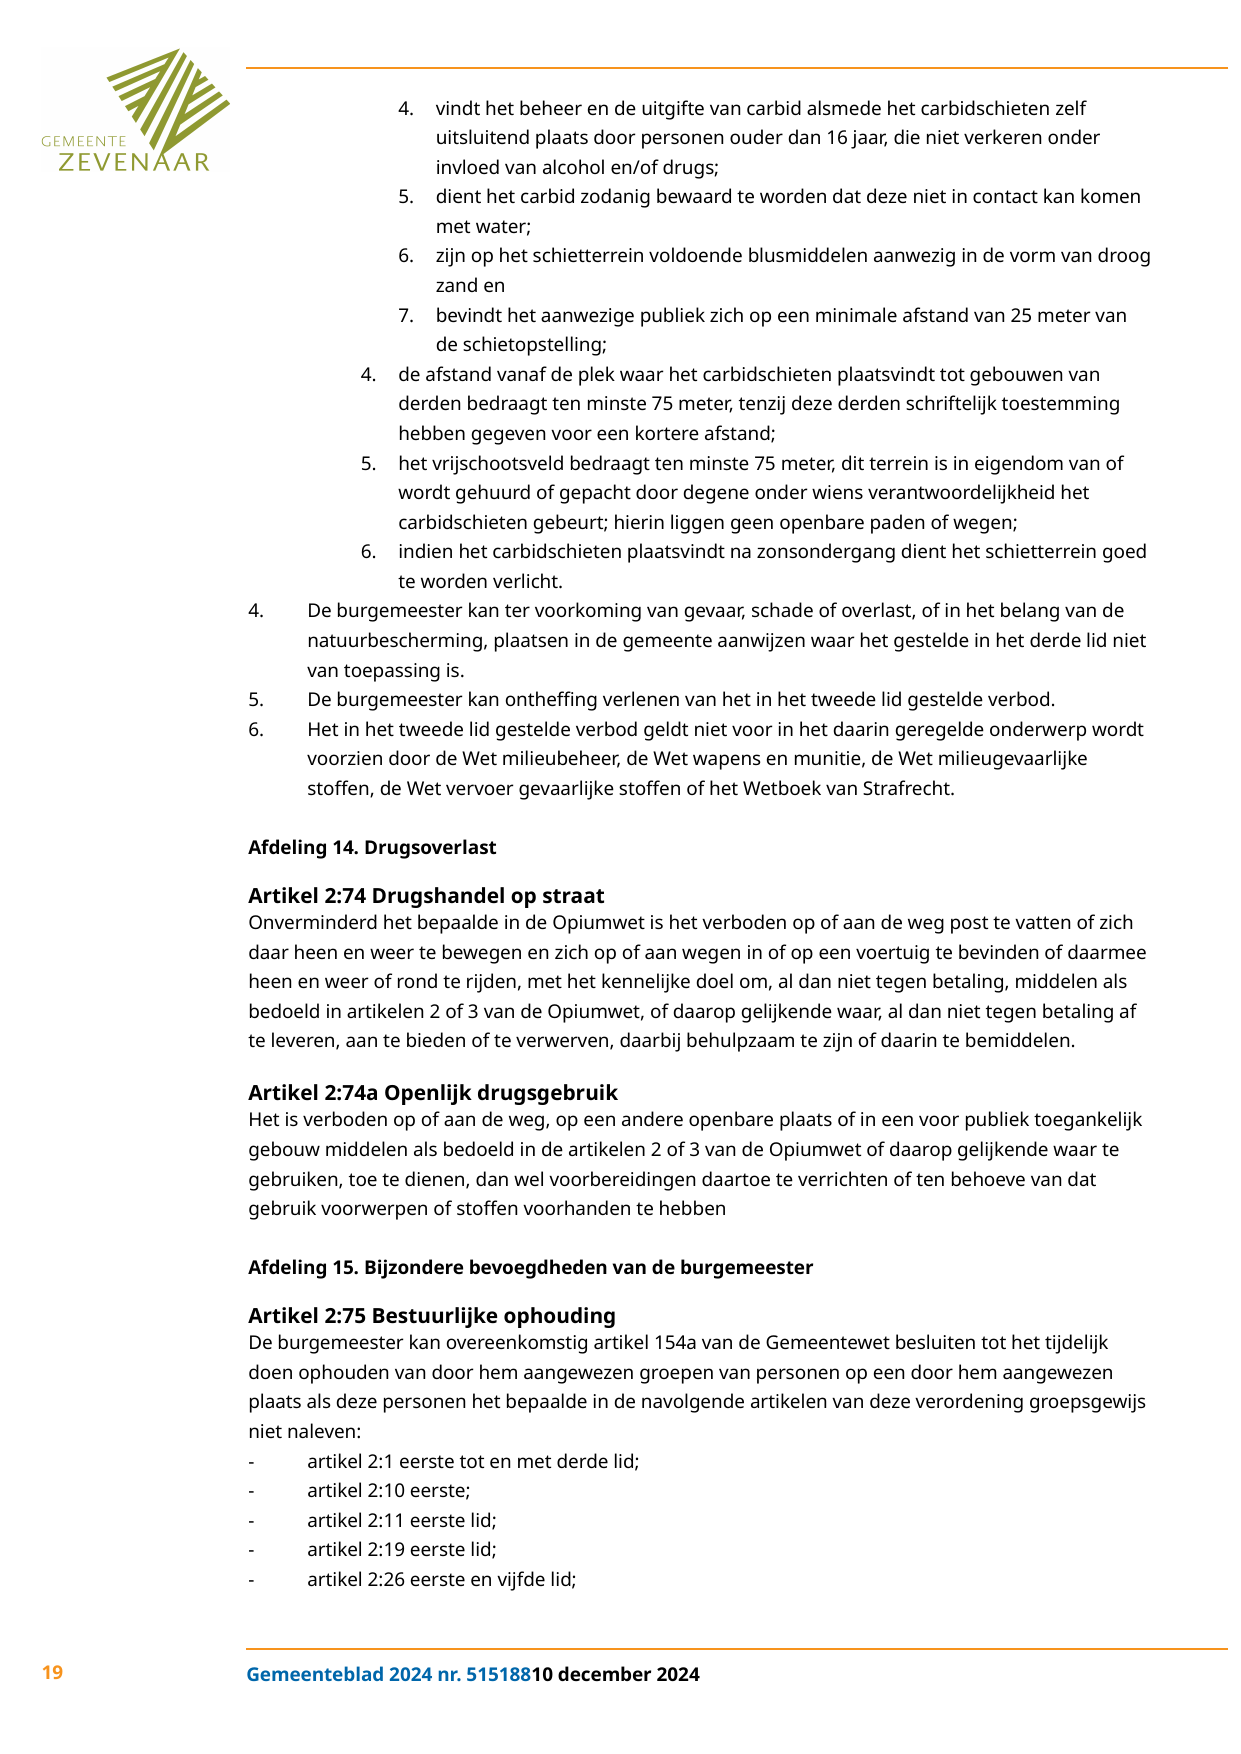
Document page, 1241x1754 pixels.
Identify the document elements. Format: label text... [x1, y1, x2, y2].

list het vrijschootsveld bedraagt ten minste 75 meter, dit terrein is in eigendom van of wordt gehuurd of gepacht door degene onder wiens verantwoordelijkheid het carbidschieten gebeurt; hierin liggen geen openbare paden of wegen; [361, 450, 1152, 535]
list De burgemeester kan ontheffing verlenen van het in het tweede lid gestelde verbod. [248, 686, 1152, 712]
text Artikel 2:74a Openlijk drugsgebruik [248, 1078, 1152, 1107]
picture [41, 47, 231, 172]
text Het is verboden op of aan de weg, op een andere openbare plaats of in een voor publiek toegankelijk gebouw middelen als bedoeld in de artikelen 2 of 3 van de Opiumwet of daarop gelijkende waar te gebruiken, toe te dienen, dan wel voorbereidingen daartoe te verrichten of ten behoeve van dat gebruik voorwerpen of stoffen voorhanden te hebben [248, 1107, 1152, 1221]
list de afstand vanaf de plek waar het carbidschieten plaatsvindt tot gebouwen van derden bedraagt ten minste 75 meter, tenzij deze derden schriftelijk toestemming hebben gegeven voor een kortere afstand; [361, 361, 1152, 446]
list artikel 2:19 eerste lid; [248, 1537, 1152, 1562]
list zijn op het schietterrein voldoende blusmiddelen aanwezig in de vorm van droog zand en [398, 243, 1152, 298]
list dient het carbid zodanig bewaard te worden dat deze niet in contact kan komen met water; [398, 183, 1152, 239]
text De burgemeester kan overeenkomstig artikel 154a van de Gemeentewet besluiten tot het tijdelijk doen ophouden van door hem aangewezen groepen van personen op een door hem aangewezen plaats als deze personen het bepaalde in de navolgende artikelen van deze verordening groepsgewijs niet naleven: [248, 1329, 1152, 1444]
text Onverminderd het bepaalde in de Opiumwet is het verboden op of aan de weg post te vatten of zich daar heen en weer te bewegen en zich op of aan wegen in of op een voertuig te bevinden of daarmee heen en weer of rond te rijden, met het kennelijke doel om, al dan niet tegen betaling, middelen als bedoeld in artikelen 2 of 3 van de Opiumwet, of daarop gelijkende waar, al dan niet tegen betaling af te leveren, aan te bieden of te verwerven, daarbij behulpzaam te zijn of daarin te bemiddelen. [248, 909, 1152, 1053]
list De burgemeester kan ter voorkoming van gevaar, schade of overlast, of in het belang van de natuurbescherming, plaatsen in de gemeente aanwijzen waar het gestelde in het derde lid niet van toepassing is. [248, 598, 1152, 683]
text Artikel 2:75 Bestuurlijke ophouding [248, 1301, 1152, 1329]
text Afdeling 14. Drugsoverlast [248, 834, 1152, 860]
list artikel 2:11 eerste lid; [248, 1507, 1152, 1533]
list artikel 2:1 eerste tot en met derde lid; [248, 1448, 1152, 1473]
list artikel 2:10 eerste; [248, 1477, 1152, 1503]
list indien het carbidschieten plaatsvindt na zonsondergang dient het schietterrein goed te worden verlicht. [361, 538, 1152, 594]
list bevindt het aanwezige publiek zich op een minimale afstand van 25 meter van de schietopstelling; [398, 302, 1152, 357]
text Artikel 2:74 Drugshandel op straat [248, 881, 1152, 909]
list Het in het tweede lid gestelde verbod geldt niet voor in het daarin geregelde onderwerp wordt voorzien door de Wet milieubeheer, de Wet wapens en munitie, de Wet milieugevaarlijke stoffen, de Wet vervoer gevaarlijke stoffen of het Wetboek van Strafrecht. [248, 716, 1152, 801]
text Afdeling 15. Bijzondere bevoegdheden van de burgemeester [248, 1254, 1152, 1280]
list artikel 2:26 eerste en vijfde lid; [248, 1566, 1152, 1592]
list vindt het beheer en de uitgifte van carbid alsmede het carbidschieten zelf uitsluitend plaats door personen ouder dan 16 jaar, die niet verkeren onder invloed van alcohol en/of drugs; [398, 95, 1152, 180]
